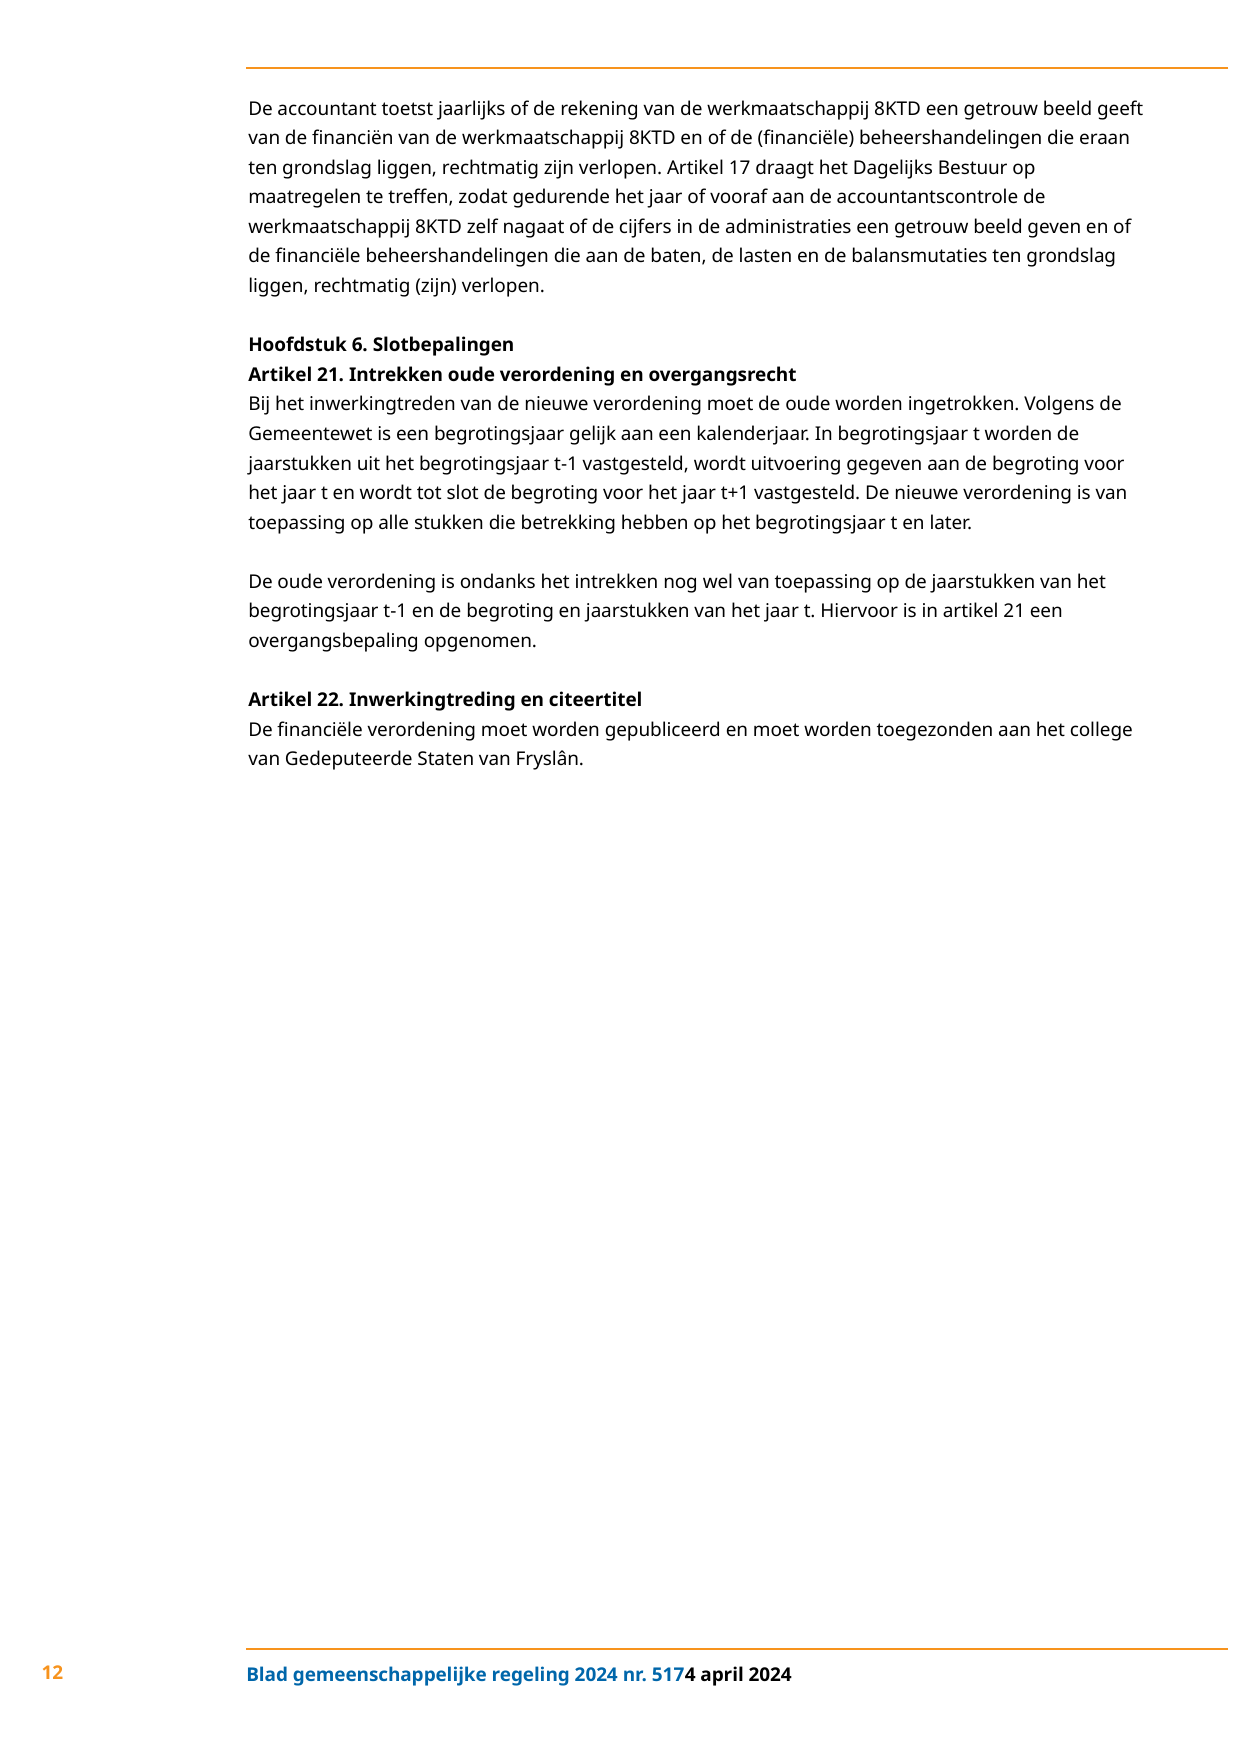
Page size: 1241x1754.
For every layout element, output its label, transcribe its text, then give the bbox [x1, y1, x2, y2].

text Artikel 21. Intrekken oude verordening en overgangsrecht [248, 361, 1152, 387]
text Artikel 22. Inwerkingtreding en citeertitel [248, 686, 1152, 712]
text Hoofdstuk 6. Slotbepalingen [248, 331, 1152, 357]
text De oude verordening is ondanks het intrekken nog wel van toepassing op de jaarstukken van het begrotingsjaar t-1 en de begroting en jaarstukken van het jaar t. Hiervoor is in artikel 21 een overgangsbepaling opgenomen. [248, 568, 1152, 653]
picture [41, 47, 231, 172]
text De accountant toetst jaarlijks of de rekening van de werkmaatschappij 8KTD een getrouw beeld geeft van de financiën van de werkmaatschappij 8KTD en of de (financiële) beheershandelingen die eraan ten grondslag liggen, rechtmatig zijn verlopen. Artikel 17 draagt het Dagelijks Bestuur op maatregelen te treffen, zodat gedurende het jaar of vooraf aan de accountantscontrole de werkmaatschappij 8KTD zelf nagaat of de cijfers in de administraties een getrouw beeld geven en of de financiële beheershandelingen die aan de baten, de lasten en de balansmutaties ten grondslag liggen, rechtmatig (zijn) verlopen. [248, 95, 1152, 298]
text De financiële verordening moet worden gepubliceerd en moet worden toegezonden aan het college van Gedeputeerde Staten van Fryslân. [248, 716, 1152, 771]
text Bij het inwerkingtreden van de nieuwe verordening moet de oude worden ingetrokken. Volgens de Gemeentewet is een begrotingsjaar gelijk aan een kalenderjaar. In begrotingsjaar t worden de jaarstukken uit het begrotingsjaar t-1 vastgesteld, wordt uitvoering gegeven aan de begroting voor het jaar t en wordt tot slot de begroting voor het jaar t+1 vastgesteld. De nieuwe verordening is van toepassing op alle stukken die betrekking hebben op het begrotingsjaar t en later. [248, 391, 1152, 535]
